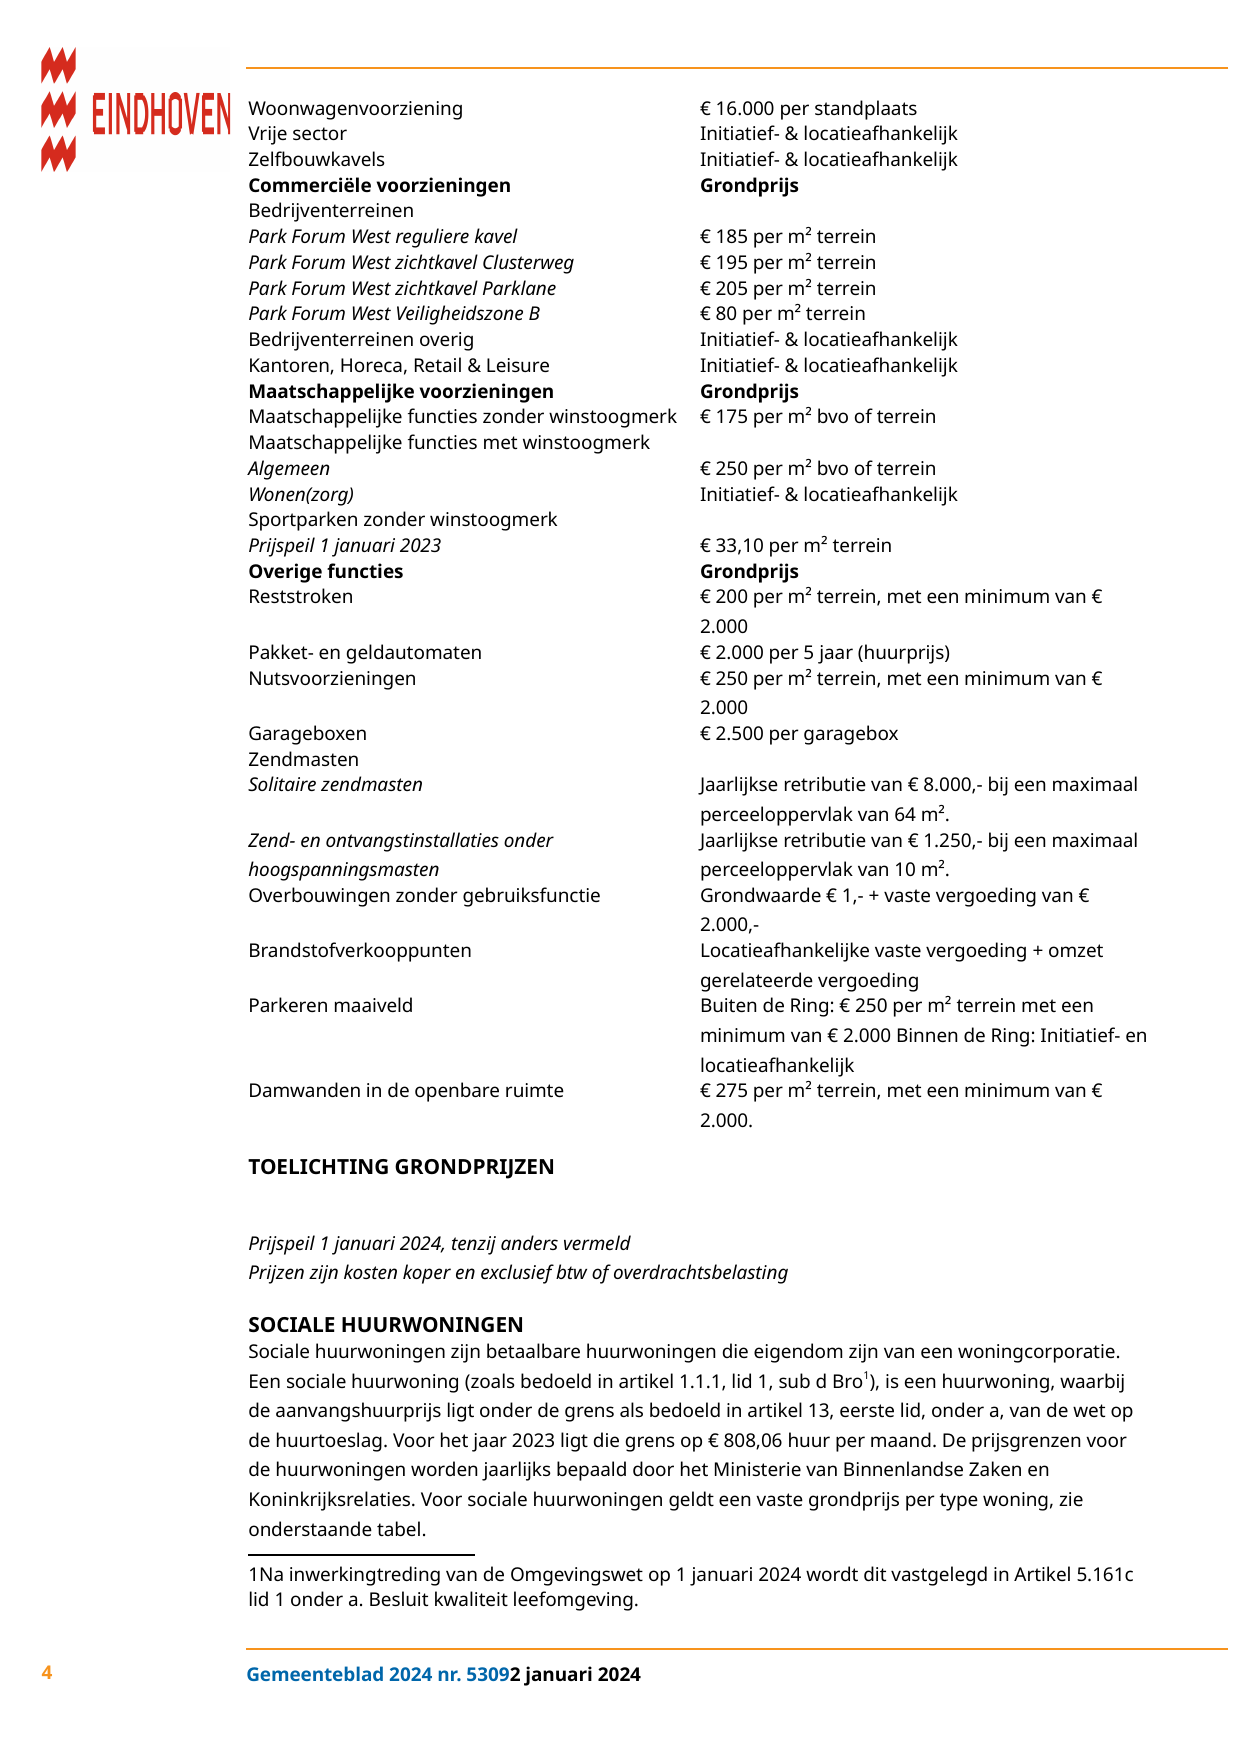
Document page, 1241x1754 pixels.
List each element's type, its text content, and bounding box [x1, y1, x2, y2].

table_cell € 250 per m² terrein, met een minimum van € 2.000 [700, 665, 1152, 720]
table_cell Garageboxen [248, 720, 700, 746]
table_cell € 33,10 per m² terrein [700, 532, 1152, 558]
table_cell Buiten de Ring: € 250 per m² terrein met een minimum van € 2.000 Binnen de Ring: Initiatief- en locatieafhankelijk [700, 993, 1152, 1078]
table_cell Grondprijs [700, 378, 1152, 403]
table_cell Wonen(zorg) [248, 481, 700, 506]
table_cell [700, 746, 1152, 771]
table_cell € 2.000 per 5 jaar (huurprijs) [700, 639, 1152, 665]
table_cell € 2.500 per garagebox [700, 720, 1152, 746]
table_cell Park Forum West zichtkavel Parklane [248, 275, 700, 301]
table_cell Grondprijs [700, 172, 1152, 198]
table_cell Nutsvoorzieningen [248, 665, 700, 720]
table_cell Prijspeil 1 januari 2023 [248, 532, 700, 558]
table_cell Reststroken [248, 584, 700, 639]
table_cell € 175 per m² bvo of terrein [700, 404, 1152, 429]
table_cell Jaarlijkse retributie van € 1.250,- bij een maximaal perceeloppervlak van 10 m². [700, 827, 1152, 882]
table_cell Maatschappelijke functies met winstoogmerk [248, 429, 700, 455]
table_cell Algemeen [248, 455, 700, 481]
table_cell Park Forum West Veiligheidszone B [248, 301, 700, 326]
table_cell Damwanden in de openbare ruimte [248, 1078, 700, 1133]
table_cell [700, 198, 1152, 223]
table_cell Park Forum West zichtkavel Clusterweg [248, 249, 700, 275]
table_cell Initiatief- & locatieafhankelijk [700, 352, 1152, 378]
table_cell Vrije sector [248, 121, 700, 146]
text Na inwerkingtreding van de Omgevingswet op 1 januari 2024 wordt dit vastgelegd in Artikel 5.161c lid 1 onder a. Besluit kwaliteit leefomgeving. [248, 1561, 1152, 1612]
table_cell € 200 per m² terrein, met een minimum van € 2.000 [700, 584, 1152, 639]
table_cell Zendmasten [248, 746, 700, 771]
table_cell Kantoren, Horeca, Retail & Leisure [248, 352, 700, 378]
table_cell Woonwagenvoorziening [248, 95, 700, 121]
table_cell Sportparken zonder winstoogmerk [248, 506, 700, 532]
table_cell Initiatief- & locatieafhankelijk [700, 481, 1152, 506]
table_cell [700, 429, 1152, 455]
table_cell € 275 per m² terrein, met een minimum van € 2.000. [700, 1078, 1152, 1133]
table_cell Commerciële voorzieningen [248, 172, 700, 198]
table_cell Overbouwingen zonder gebruiksfunctie [248, 882, 700, 937]
text Sociale huurwoningen zijn betaalbare huurwoningen die eigendom zijn van een woningcorporatie. Een sociale huurwoning (zoals bedoeld in artikel 1.1.1, lid 1, sub d Bro), is een huurwoning, waarbij de aanvangshuurprijs ligt onder de grens als bedoeld in artikel 13, eerste lid, onder a, van de wet op de huurtoeslag. Voor het jaar 2023 ligt die grens op € 808,06 huur per maand. De prijsgrenzen voor de huurwoningen worden jaarlijks bepaald door het Ministerie van Binnenlandse Zaken en Koninkrijksrelaties. Voor sociale huurwoningen geldt een vaste grondprijs per type woning, zie onderstaande tabel. [248, 1338, 1152, 1542]
table_cell Overige functies [248, 558, 700, 584]
table_cell Grondprijs [700, 558, 1152, 584]
table_cell Locatieafhankelijke vaste vergoeding + omzet gerelateerde vergoeding [700, 938, 1152, 993]
table_cell Parkeren maaiveld [248, 993, 700, 1078]
table_cell Maatschappelijke voorzieningen [248, 378, 700, 403]
table_cell Brandstofverkooppunten [248, 938, 700, 993]
table_cell Initiatief- & locatieafhankelijk [700, 146, 1152, 172]
table_cell Bedrijventerreinen [248, 198, 700, 223]
picture [41, 47, 231, 172]
text Prijspeil 1 januari 2024, tenzij anders vermeld [248, 1230, 1152, 1256]
table_cell Zelfbouwkavels [248, 146, 700, 172]
table_cell € 205 per m² terrein [700, 275, 1152, 301]
table_cell Grondwaarde € 1,- + vaste vergoeding van € 2.000,- [700, 882, 1152, 937]
table_cell € 250 per m² bvo of terrein [700, 455, 1152, 481]
text Prijzen zijn kosten koper en exclusief btw of overdrachtsbelasting [248, 1259, 1152, 1285]
table_cell Pakket- en geldautomaten [248, 639, 700, 665]
table_cell Initiatief- & locatieafhankelijk [700, 326, 1152, 352]
table_cell [700, 506, 1152, 532]
table_cell Park Forum West reguliere kavel [248, 224, 700, 249]
table_cell Initiatief- & locatieafhankelijk [700, 121, 1152, 146]
table_cell Solitaire zendmasten [248, 771, 700, 827]
table_cell € 185 per m² terrein [700, 224, 1152, 249]
table_cell € 16.000 per standplaats [700, 95, 1152, 121]
table_cell € 80 per m² terrein [700, 301, 1152, 326]
table_cell Maatschappelijke functies zonder winstoogmerk [248, 404, 700, 429]
text TOELICHTING GRONDPRIJZEN [248, 1152, 1152, 1181]
table_cell Zend- en ontvangstinstallaties onder hoogspanningsmasten [248, 827, 700, 882]
table_cell Jaarlijkse retributie van € 8.000,- bij een maximaal perceeloppervlak van 64 m². [700, 771, 1152, 827]
table_cell € 195 per m² terrein [700, 249, 1152, 275]
table_cell Bedrijventerreinen overig [248, 326, 700, 352]
text SOCIALE HUURWONINGEN [248, 1310, 1152, 1338]
